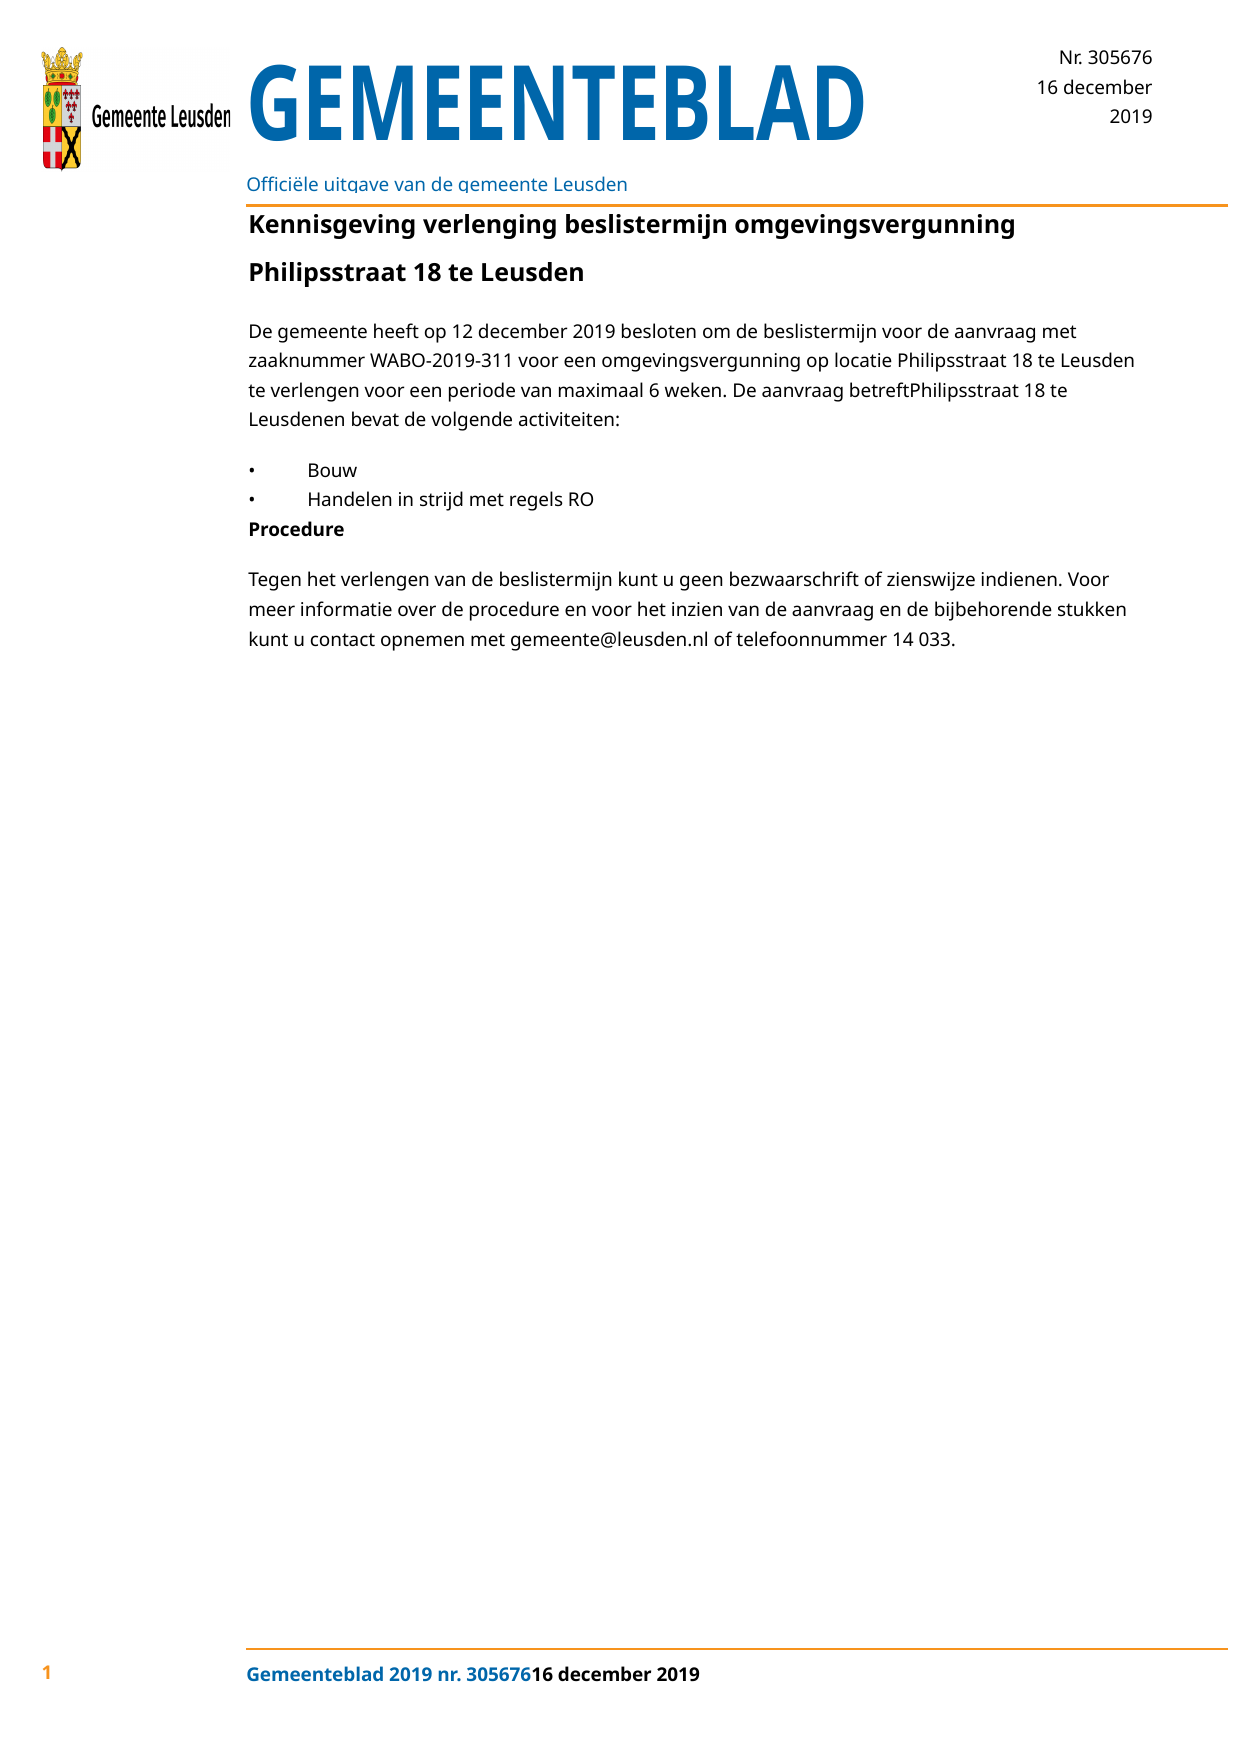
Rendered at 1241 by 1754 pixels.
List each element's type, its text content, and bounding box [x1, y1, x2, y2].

list Handelen in strijd met regels RO [248, 487, 1152, 512]
text Procedure [248, 516, 1152, 542]
text Tegen het verlengen van de beslistermijn kunt u geen bezwaarschrift of zienswijze indienen. Voor meer informatie over de procedure en voor het inzien van de aanvraag en de bijbehorende stukken kunt u contact opnemen met gemeente@leusden.nl of telefoonnummer 14 033. [248, 567, 1152, 652]
text Kennisgeving verlenging beslistermijn omgevingsvergunning Philipsstraat 18 te Leusden [248, 207, 1152, 288]
list Bouw [248, 457, 1152, 483]
picture [41, 47, 231, 172]
text De gemeente heeft op 12 december 2019 besloten om de beslistermijn voor de aanvraag met zaaknummer WABO-2019-311 voor een omgevingsvergunning op locatie Philipsstraat 18 te Leusden te verlengen voor een periode van maximaal 6 weken. De aanvraag betreftPhilipsstraat 18 te Leusdenen bevat de volgende activiteiten: [248, 318, 1152, 432]
